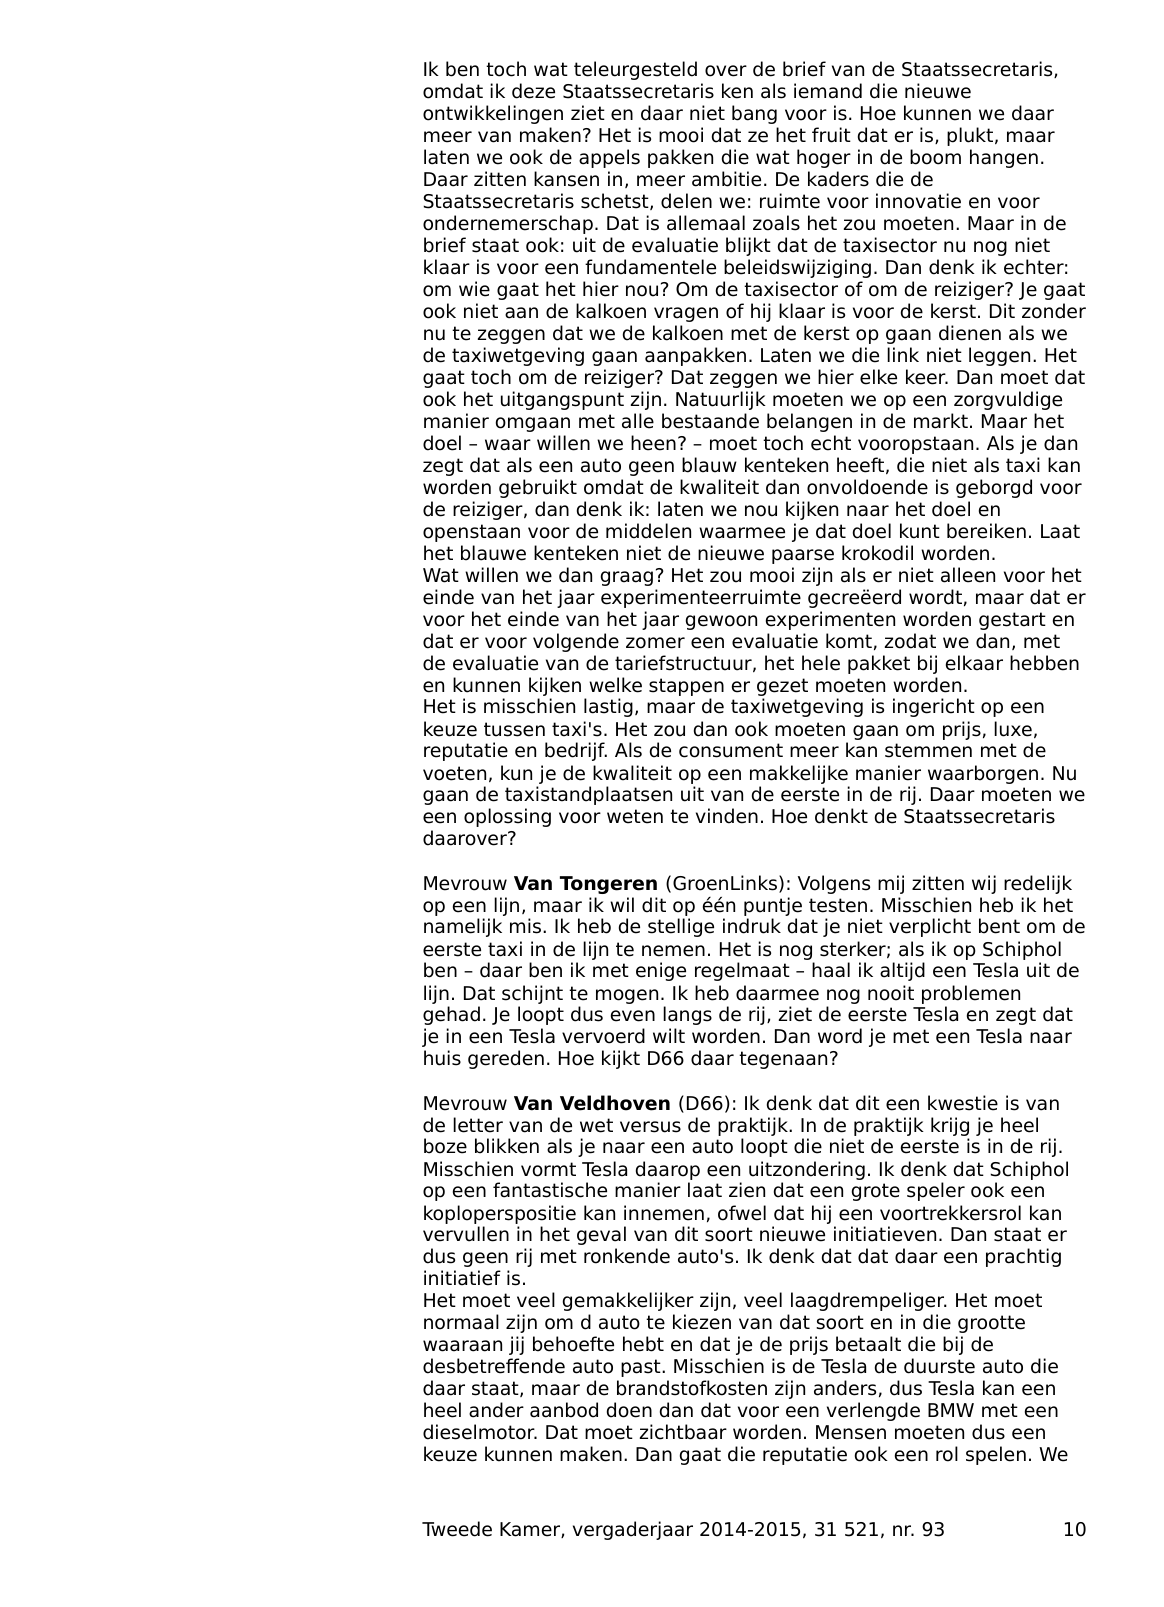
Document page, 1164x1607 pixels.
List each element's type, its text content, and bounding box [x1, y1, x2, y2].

text Mevrouw Van Veldhoven (D66): Ik denk dat dit een kwestie is van de letter van de wet versus de praktijk. In de praktijk krijg je heel boze blikken als je naar een auto loopt die niet de eerste is in de rij. Misschien vormt Tesla daarop een uitzondering. Ik denk dat Schiphol op een fantastische manier laat zien dat een grote speler ook een koploperspositie kan innemen, ofwel dat hij een voortrekkersrol kan vervullen in het geval van dit soort nieuwe initiatieven. Dan staat er dus geen rij met ronkende auto's. Ik denk dat dat daar een prachtig initiatief is. [422, 1092, 1087, 1290]
text Wat willen we dan graag? Het zou mooi zijn als er niet alleen voor het einde van het jaar experimenteerruimte gecreëerd wordt, maar dat er voor het einde van het jaar gewoon experimenten worden gestart en dat er voor volgende zomer een evaluatie komt, zodat we dan, met de evaluatie van de tariefstructuur, het hele pakket bij elkaar hebben en kunnen kijken welke stappen er gezet moeten worden. [422, 564, 1087, 696]
text Mevrouw Van Tongeren (GroenLinks): Volgens mij zitten wij redelijk op een lijn, maar ik wil dit op één puntje testen. Misschien heb ik het namelijk mis. Ik heb de stellige indruk dat je niet verplicht bent om de eerste taxi in de lijn te nemen. Het is nog sterker; als ik op Schiphol ben – daar ben ik met enige regelmaat – haal ik altijd een Tesla uit de lijn. Dat schijnt te mogen. Ik heb daarmee nog nooit problemen gehad. Je loopt dus even langs de rij, ziet de eerste Tesla en zegt dat je in een Tesla vervoerd wilt worden. Dan word je met een Tesla naar huis gereden. Hoe kijkt D66 daar tegenaan? [422, 872, 1087, 1070]
text Het is misschien lastig, maar de taxiwetgeving is ingericht op een keuze tussen taxi's. Het zou dan ook moeten gaan om prijs, luxe, reputatie en bedrijf. Als de consument meer kan stemmen met de voeten, kun je de kwaliteit op een makkelijke manier waarborgen. Nu gaan de taxistandplaatsen uit van de eerste in de rij. Daar moeten we een oplossing voor weten te vinden. Hoe denkt de Staatssecretaris daarover? [422, 696, 1087, 850]
text Het moet veel gemakkelijker zijn, veel laagdrempeliger. Het moet normaal zijn om d auto te kiezen van dat soort en in die grootte waaraan jij behoefte hebt en dat je de prijs betaalt die bij de desbetreffende auto past. Misschien is de Tesla de duurste auto die daar staat, maar de brandstofkosten zijn anders, dus Tesla kan een heel ander aanbod doen dan dat voor een verlengde BMW met een dieselmotor. Dat moet zichtbaar worden. Mensen moeten dus een keuze kunnen maken. Dan gaat die reputatie ook een rol spelen. We [422, 1290, 1087, 1466]
text Ik ben toch wat teleurgesteld over de brief van de Staatssecretaris, omdat ik deze Staatssecretaris ken als iemand die nieuwe ontwikkelingen ziet en daar niet bang voor is. Hoe kunnen we daar meer van maken? Het is mooi dat ze het fruit dat er is, plukt, maar laten we ook de appels pakken die wat hoger in de boom hangen. Daar zitten kansen in, meer ambitie. De kaders die de Staatssecretaris schetst, delen we: ruimte voor innovatie en voor ondernemerschap. Dat is allemaal zoals het zou moeten. Maar in de brief staat ook: uit de evaluatie blijkt dat de taxisector nu nog niet klaar is voor een fundamentele beleidswijziging. Dan denk ik echter: om wie gaat het hier nou? Om de taxisector of om de reiziger? Je gaat ook niet aan de kalkoen vragen of hij klaar is voor de kerst. Dit zonder nu te zeggen dat we de kalkoen met de kerst op gaan dienen als we de taxiwetgeving gaan aanpakken. Laten we die link niet leggen. Het gaat toch om de reiziger? Dat zeggen we hier elke keer. Dan moet dat ook het uitgangspunt zijn. Natuurlijk moeten we op een zorgvuldige manier omgaan met alle bestaande belangen in de markt. Maar het doel – waar willen we heen? – moet toch echt vooropstaan. Als je dan zegt dat als een auto geen blauw kenteken heeft, die niet als taxi kan worden gebruikt omdat de kwaliteit dan onvoldoende is geborgd voor de reiziger, dan denk ik: laten we nou kijken naar het doel en openstaan voor de middelen waarmee je dat doel kunt bereiken. Laat het blauwe kenteken niet de nieuwe paarse krokodil worden. [422, 59, 1087, 564]
